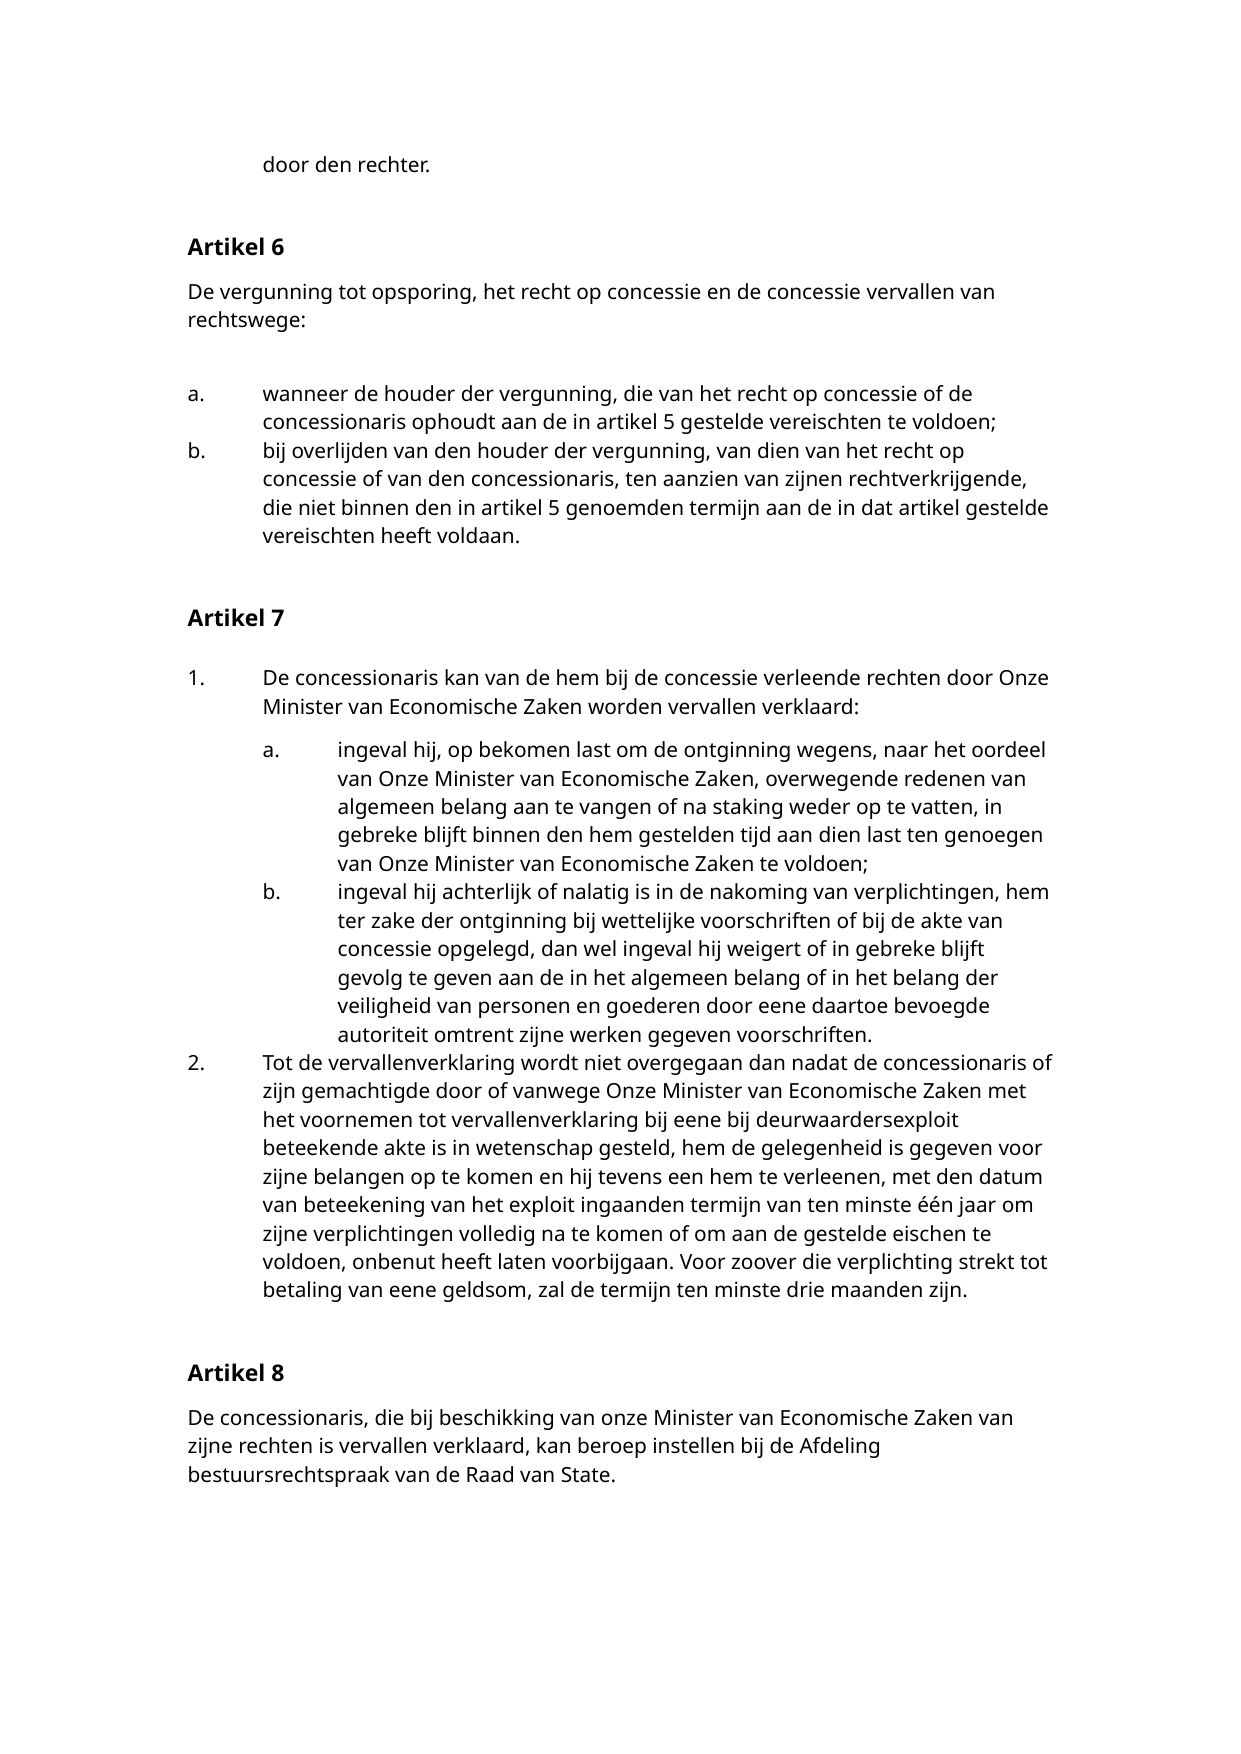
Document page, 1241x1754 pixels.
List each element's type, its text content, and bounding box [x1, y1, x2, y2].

list door den rechter. [187, 150, 1053, 178]
list wanneer de houder der vergunning, die van het recht op concessie of de concessionaris ophoudt aan de in artikel 5 gestelde vereischten te voldoen; [187, 379, 1053, 436]
list De concessionaris kan van de hem bij de concessie verleende rechten door Onze Minister van Economische Zaken worden vervallen verklaard: [187, 663, 1053, 720]
subtitle Artikel 8 [187, 1357, 1053, 1388]
subtitle Artikel 7 [187, 602, 1053, 633]
list bij overlijden van den houder der vergunning, van dien van het recht op concessie of van den concessionaris, ten aanzien van zijnen rechtverkrijgende, die niet binnen den in artikel 5 genoemden termijn aan de in dat artikel gestelde vereischten heeft voldaan. [187, 436, 1053, 550]
list ingeval hij achterlijk of nalatig is in de nakoming van verplichtingen, hem ter zake der ontginning bij wettelijke voorschriften of bij de akte van concessie opgelegd, dan wel ingeval hij weigert of in gebreke blijft gevolg te geven aan de in het algemeen belang of in het belang der veiligheid van personen en goederen door eene daartoe bevoegde autoriteit omtrent zijne werken gegeven voorschriften. [262, 877, 1053, 1048]
text De vergunning tot opsporing, het recht op concessie en de concessie vervallen van rechtswege: [187, 277, 1053, 334]
list ingeval hij, op bekomen last om de ontginning wegens, naar het oordeel van Onze Minister van Economische Zaken, overwegende redenen van algemeen belang aan te vangen of na staking weder op te vatten, in gebreke blijft binnen den hem gestelden tijd aan dien last ten genoegen van Onze Minister van Economische Zaken te voldoen; [262, 735, 1053, 877]
text De concessionaris, die bij beschikking van onze Minister van Economische Zaken van zijne rechten is vervallen verklaard, kan beroep instellen bij de Afdeling bestuursrechtspraak van de Raad van State. [187, 1403, 1053, 1488]
list Tot de vervallenverklaring wordt niet overgegaan dan nadat de concessionaris of zijn gemachtigde door of vanwege Onze Minister van Economische Zaken met het voornemen tot vervallenverklaring bij eene bij deurwaardersexploit beteekende akte is in wetenschap gesteld, hem de gelegenheid is gegeven voor zijne belangen op te komen en hij tevens een hem te verleenen, met den datum van beteekening van het exploit ingaanden termijn van ten minste één jaar om zijne verplichtingen volledig na te komen of om aan de gestelde eischen te voldoen, onbenut heeft laten voorbijgaan. Voor zoover die verplichting strekt tot betaling van eene geldsom, zal de termijn ten minste drie maanden zijn. [187, 1048, 1053, 1304]
subtitle Artikel 6 [187, 231, 1053, 262]
